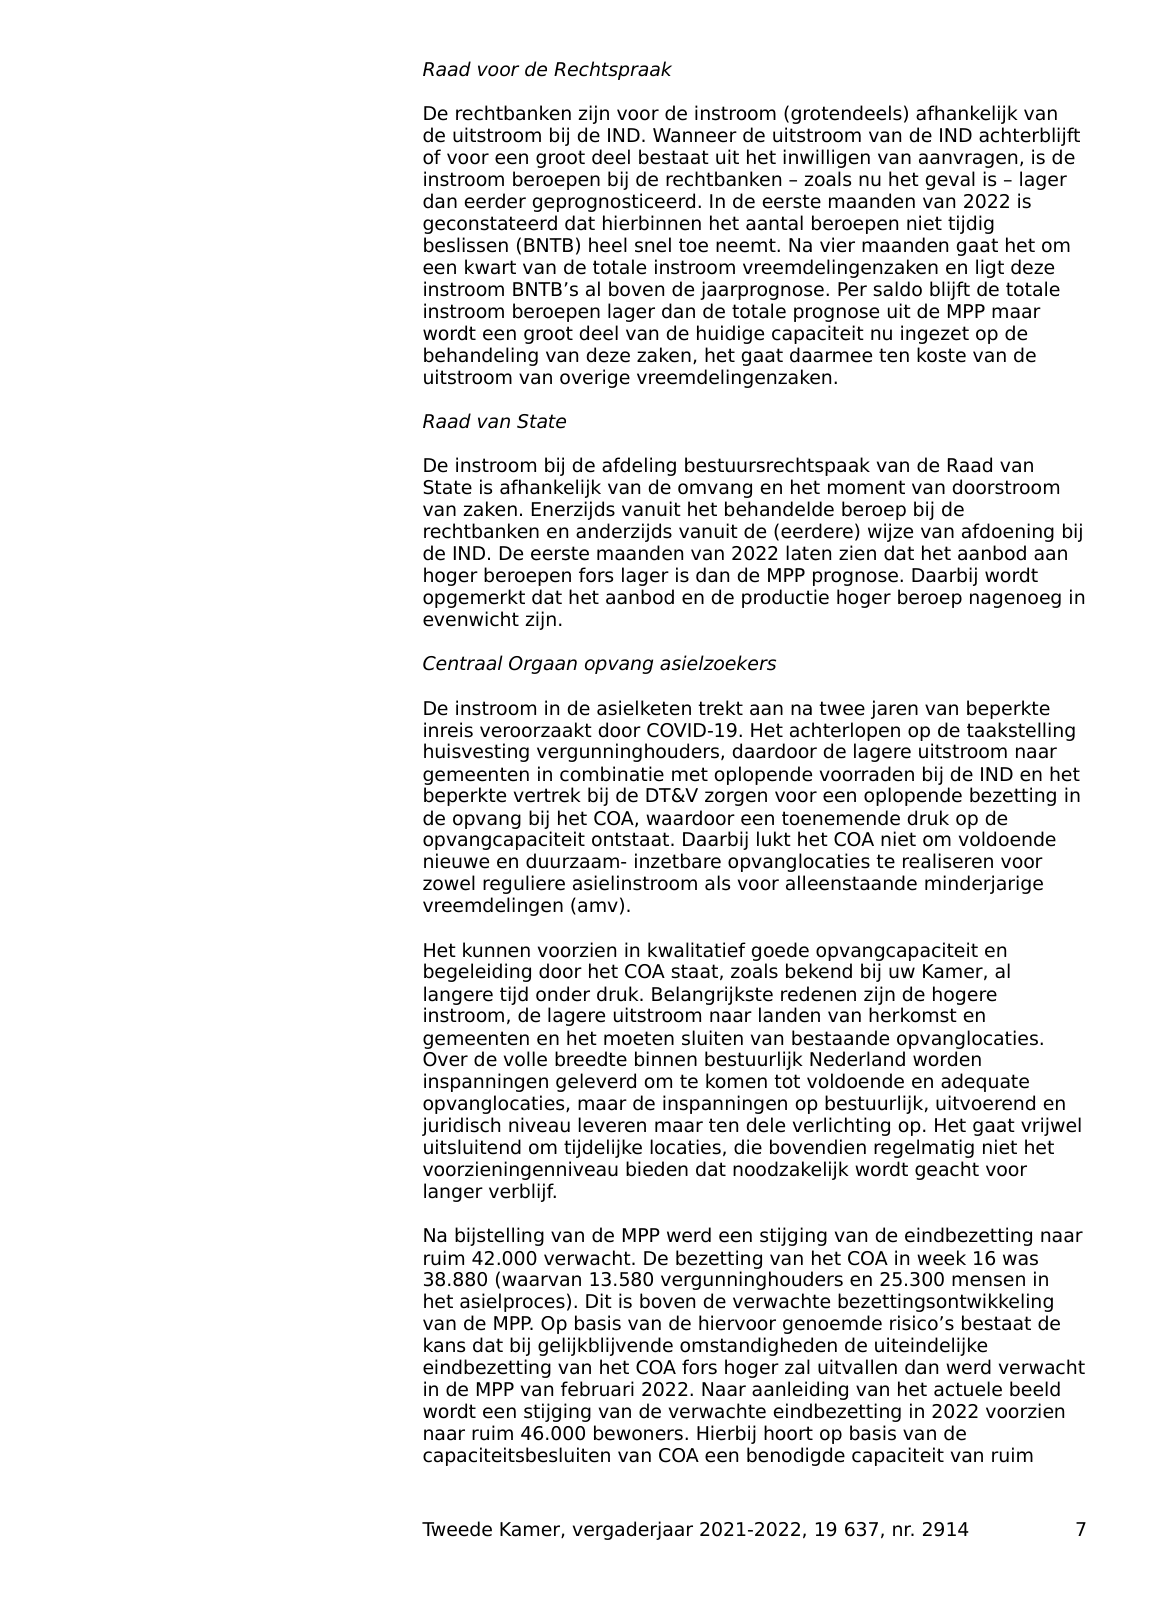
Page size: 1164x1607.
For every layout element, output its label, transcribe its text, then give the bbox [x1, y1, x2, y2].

subtitle Raad van State [422, 411, 1087, 433]
subtitle Centraal Orgaan opvang asielzoekers [422, 653, 1087, 675]
text De instroom bij de afdeling bestuursrechtspaak van de Raad van State is afhankelijk van de omvang en het moment van doorstroom van zaken. Enerzijds vanuit het behandelde beroep bij de rechtbanken en anderzijds vanuit de (eerdere) wijze van afdoening bij de IND. De eerste maanden van 2022 laten zien dat het aanbod aan hoger beroepen fors lager is dan de MPP prognose. Daarbij wordt opgemerkt dat het aanbod en de productie hoger beroep nagenoeg in evenwicht zijn. [422, 455, 1087, 631]
text De instroom in de asielketen trekt aan na twee jaren van beperkte inreis veroorzaakt door COVID-19. Het achterlopen op de taakstelling huisvesting vergunninghouders, daardoor de lagere uitstroom naar gemeenten in combinatie met oplopende voorraden bij de IND en het beperkte vertrek bij de DT&V zorgen voor een oplopende bezetting in de opvang bij het COA, waardoor een toenemende druk op de opvangcapaciteit ontstaat. Daarbij lukt het COA niet om voldoende nieuwe en duurzaam- inzetbare opvanglocaties te realiseren voor zowel reguliere asielinstroom als voor alleenstaande minderjarige vreemdelingen (amv). [422, 697, 1087, 917]
text Na bijstelling van de MPP werd een stijging van de eindbezetting naar ruim 42.000 verwacht. De bezetting van het COA in week 16 was 38.880 (waarvan 13.580 vergunninghouders en 25.300 mensen in het asielproces). Dit is boven de verwachte bezettingsontwikkeling van de MPP. Op basis van de hiervoor genoemde risico’s bestaat de kans dat bij gelijkblijvende omstandigheden de uiteindelijke eindbezetting van het COA fors hoger zal uitvallen dan werd verwacht in de MPP van februari 2022. Naar aanleiding van het actuele beeld wordt een stijging van de verwachte eindbezetting in 2022 voorzien naar ruim 46.000 bewoners. Hierbij hoort op basis van de capaciteitsbesluiten van COA een benodigde capaciteit van ruim [422, 1225, 1087, 1467]
text De rechtbanken zijn voor de instroom (grotendeels) afhankelijk van de uitstroom bij de IND. Wanneer de uitstroom van de IND achterblijft of voor een groot deel bestaat uit het inwilligen van aanvragen, is de instroom beroepen bij de rechtbanken – zoals nu het geval is – lager dan eerder geprognosticeerd. In de eerste maanden van 2022 is geconstateerd dat hierbinnen het aantal beroepen niet tijdig beslissen (BNTB) heel snel toe neemt. Na vier maanden gaat het om een kwart van de totale instroom vreemdelingenzaken en ligt deze instroom BNTB’s al boven de jaarprognose. Per saldo blijft de totale instroom beroepen lager dan de totale prognose uit de MPP maar wordt een groot deel van de huidige capaciteit nu ingezet op de behandeling van deze zaken, het gaat daarmee ten koste van de uitstroom van overige vreemdelingenzaken. [422, 103, 1087, 389]
text Het kunnen voorzien in kwalitatief goede opvangcapaciteit en begeleiding door het COA staat, zoals bekend bij uw Kamer, al langere tijd onder druk. Belangrijkste redenen zijn de hogere instroom, de lagere uitstroom naar landen van herkomst en gemeenten en het moeten sluiten van bestaande opvanglocaties. Over de volle breedte binnen bestuurlijk Nederland worden inspanningen geleverd om te komen tot voldoende en adequate opvanglocaties, maar de inspanningen op bestuurlijk, uitvoerend en juridisch niveau leveren maar ten dele verlichting op. Het gaat vrijwel uitsluitend om tijdelijke locaties, die bovendien regelmatig niet het voorzieningenniveau bieden dat noodzakelijk wordt geacht voor langer verblijf. [422, 939, 1087, 1203]
subtitle Raad voor de Rechtspraak [422, 59, 1087, 81]
